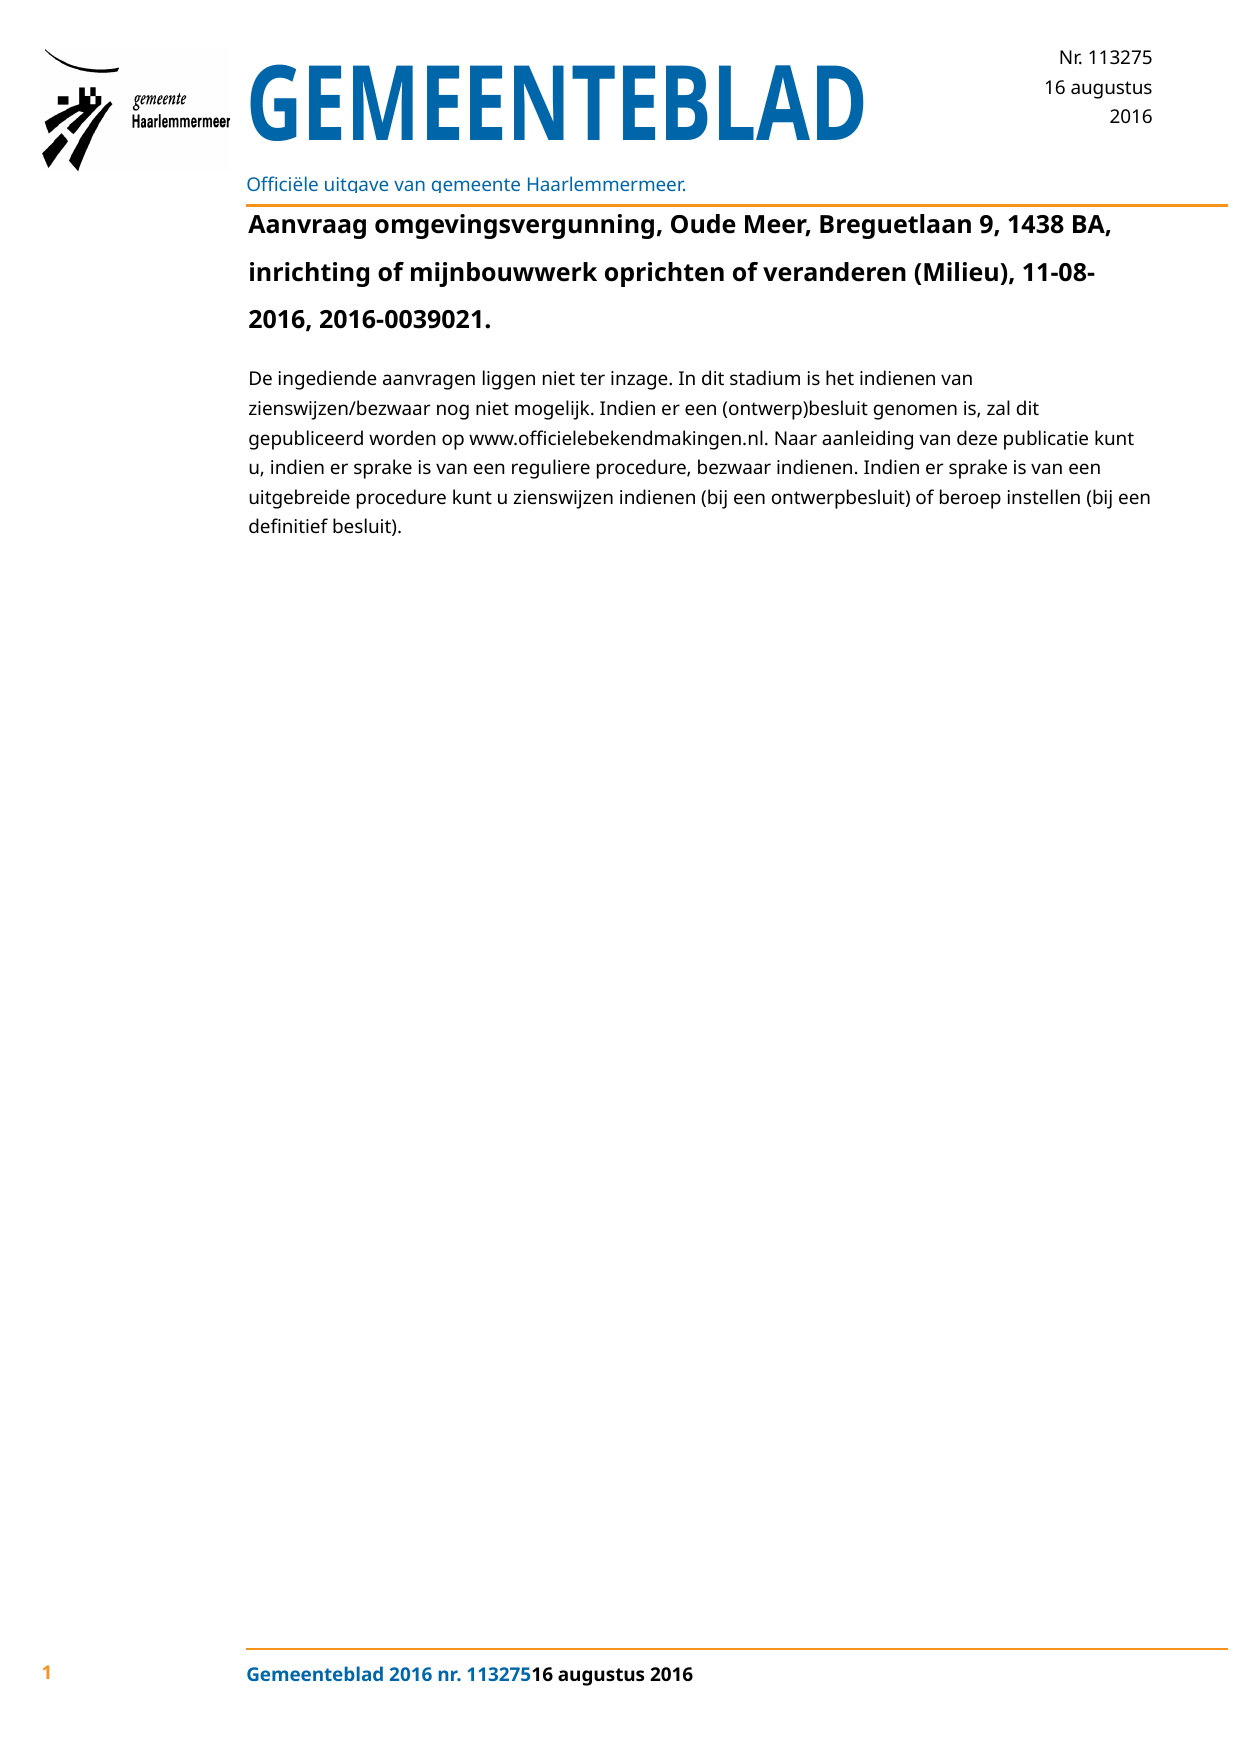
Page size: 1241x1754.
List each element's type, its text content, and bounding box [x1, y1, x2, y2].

text De ingediende aanvragen liggen niet ter inzage. In dit stadium is het indienen van zienswijzen/bezwaar nog niet mogelijk. Indien er een (ontwerp)besluit genomen is, zal dit gepubliceerd worden op www.officielebekendmakingen.nl. Naar aanleiding van deze publicatie kunt u, indien er sprake is van een reguliere procedure, bezwaar indienen. Indien er sprake is van een uitgebreide procedure kunt u zienswijzen indienen (bij een ontwerpbesluit) of beroep instellen (bij een definitief besluit). [248, 366, 1152, 539]
picture [41, 47, 231, 172]
text Aanvraag omgevingsvergunning, Oude Meer, Breguetlaan 9, 1438 BA, inrichting of mijnbouwwerk oprichten of veranderen (Milieu), 11-08-2016, 2016-0039021. [248, 207, 1152, 336]
